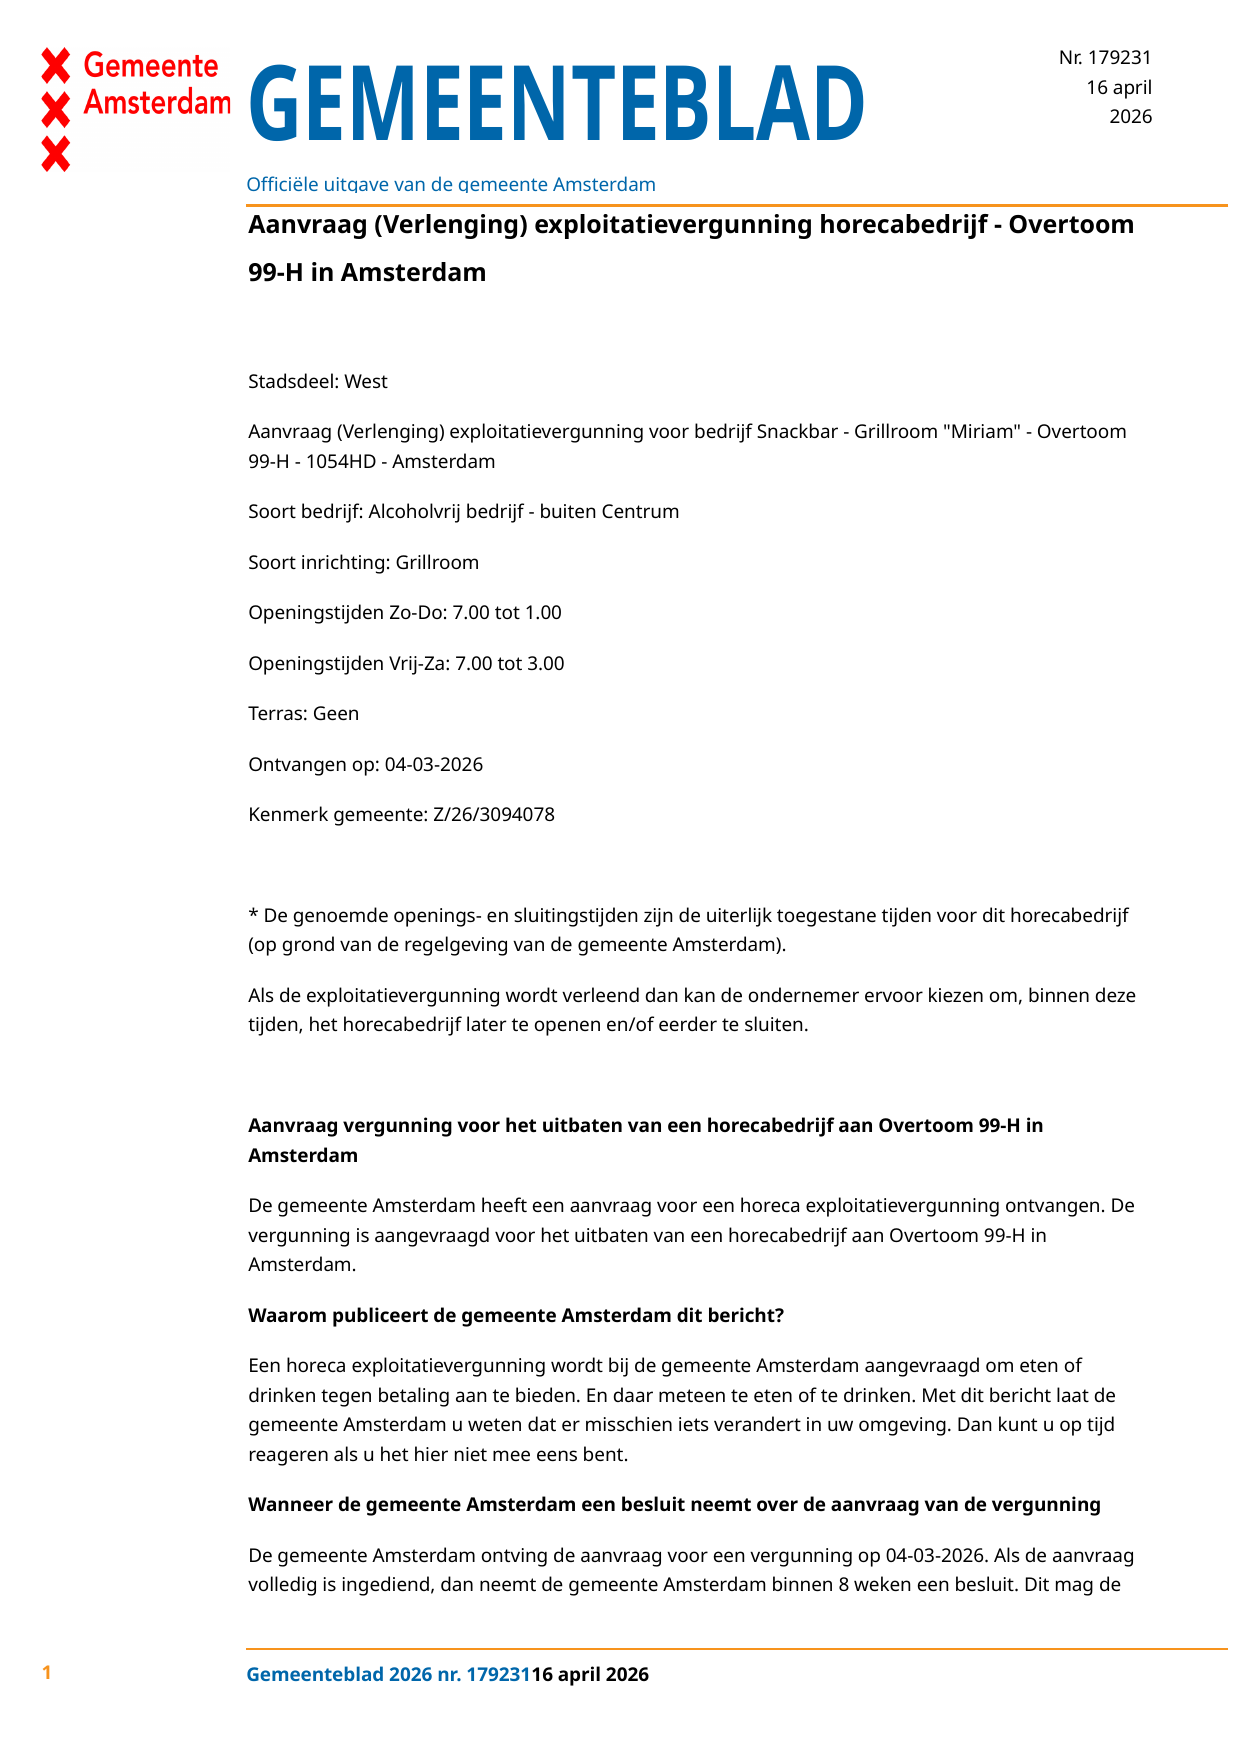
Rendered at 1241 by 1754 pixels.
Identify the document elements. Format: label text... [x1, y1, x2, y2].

text Soort bedrijf: Alcoholvrij bedrijf - buiten Centrum [248, 499, 1152, 524]
text Ontvangen op: 04-03-2026 [248, 751, 1152, 777]
text Als de exploitatievergunning wordt verleend dan kan de ondernemer ervoor kiezen om, binnen deze tijden, het horecabedrijf later te openen en/of eerder te sluiten. [248, 982, 1152, 1037]
text Aanvraag (Verlenging) exploitatievergunning voor bedrijf Snackbar - Grillroom "Miriam" - Overtoom 99-H - 1054HD - Amsterdam [248, 419, 1152, 474]
text Aanvraag (Verlenging) exploitatievergunning horecabedrijf - Overtoom 99-H in Amsterdam [248, 207, 1152, 288]
text Waarom publiceert de gemeente Amsterdam dit bericht? [248, 1302, 1152, 1328]
text De gemeente Amsterdam heeft een aanvraag voor een horeca exploitatievergunning ontvangen. De vergunning is aangevraagd voor het uitbaten van een horecabedrijf aan Overtoom 99-H in Amsterdam. [248, 1192, 1152, 1277]
text Een horeca exploitatievergunning wordt bij de gemeente Amsterdam aangevraagd om eten of drinken tegen betaling aan te bieden. En daar meteen te eten of te drinken. Met dit bericht laat de gemeente Amsterdam u weten dat er misschien iets verandert in uw omgeving. Dan kunt u op tijd reageren als u het hier niet mee eens bent. [248, 1352, 1152, 1467]
text Terras: Geen [248, 700, 1152, 726]
picture [41, 47, 231, 172]
text Kenmerk gemeente: Z/26/3094078 [248, 801, 1152, 827]
text Stadsdeel: West [248, 368, 1152, 394]
text Openingstijden Vrij-Za: 7.00 tot 3.00 [248, 650, 1152, 676]
text Wanneer de gemeente Amsterdam een besluit neemt over de aanvraag van de vergunning [248, 1492, 1152, 1517]
text Openingstijden Zo-Do: 7.00 tot 1.00 [248, 599, 1152, 625]
text Soort inrichting: Grillroom [248, 549, 1152, 575]
text * De genoemde openings- en sluitingstijden zijn de uiterlijk toegestane tijden voor dit horecabedrijf (op grond van de regelgeving van de gemeente Amsterdam). [248, 902, 1152, 957]
text Aanvraag vergunning voor het uitbaten van een horecabedrijf aan Overtoom 99-H in Amsterdam [248, 1112, 1152, 1168]
text De gemeente Amsterdam ontving de aanvraag voor een vergunning op 04-03-2026. Als de aanvraag volledig is ingediend, dan neemt de gemeente Amsterdam binnen 8 weken een besluit. Dit mag de [248, 1542, 1152, 1597]
